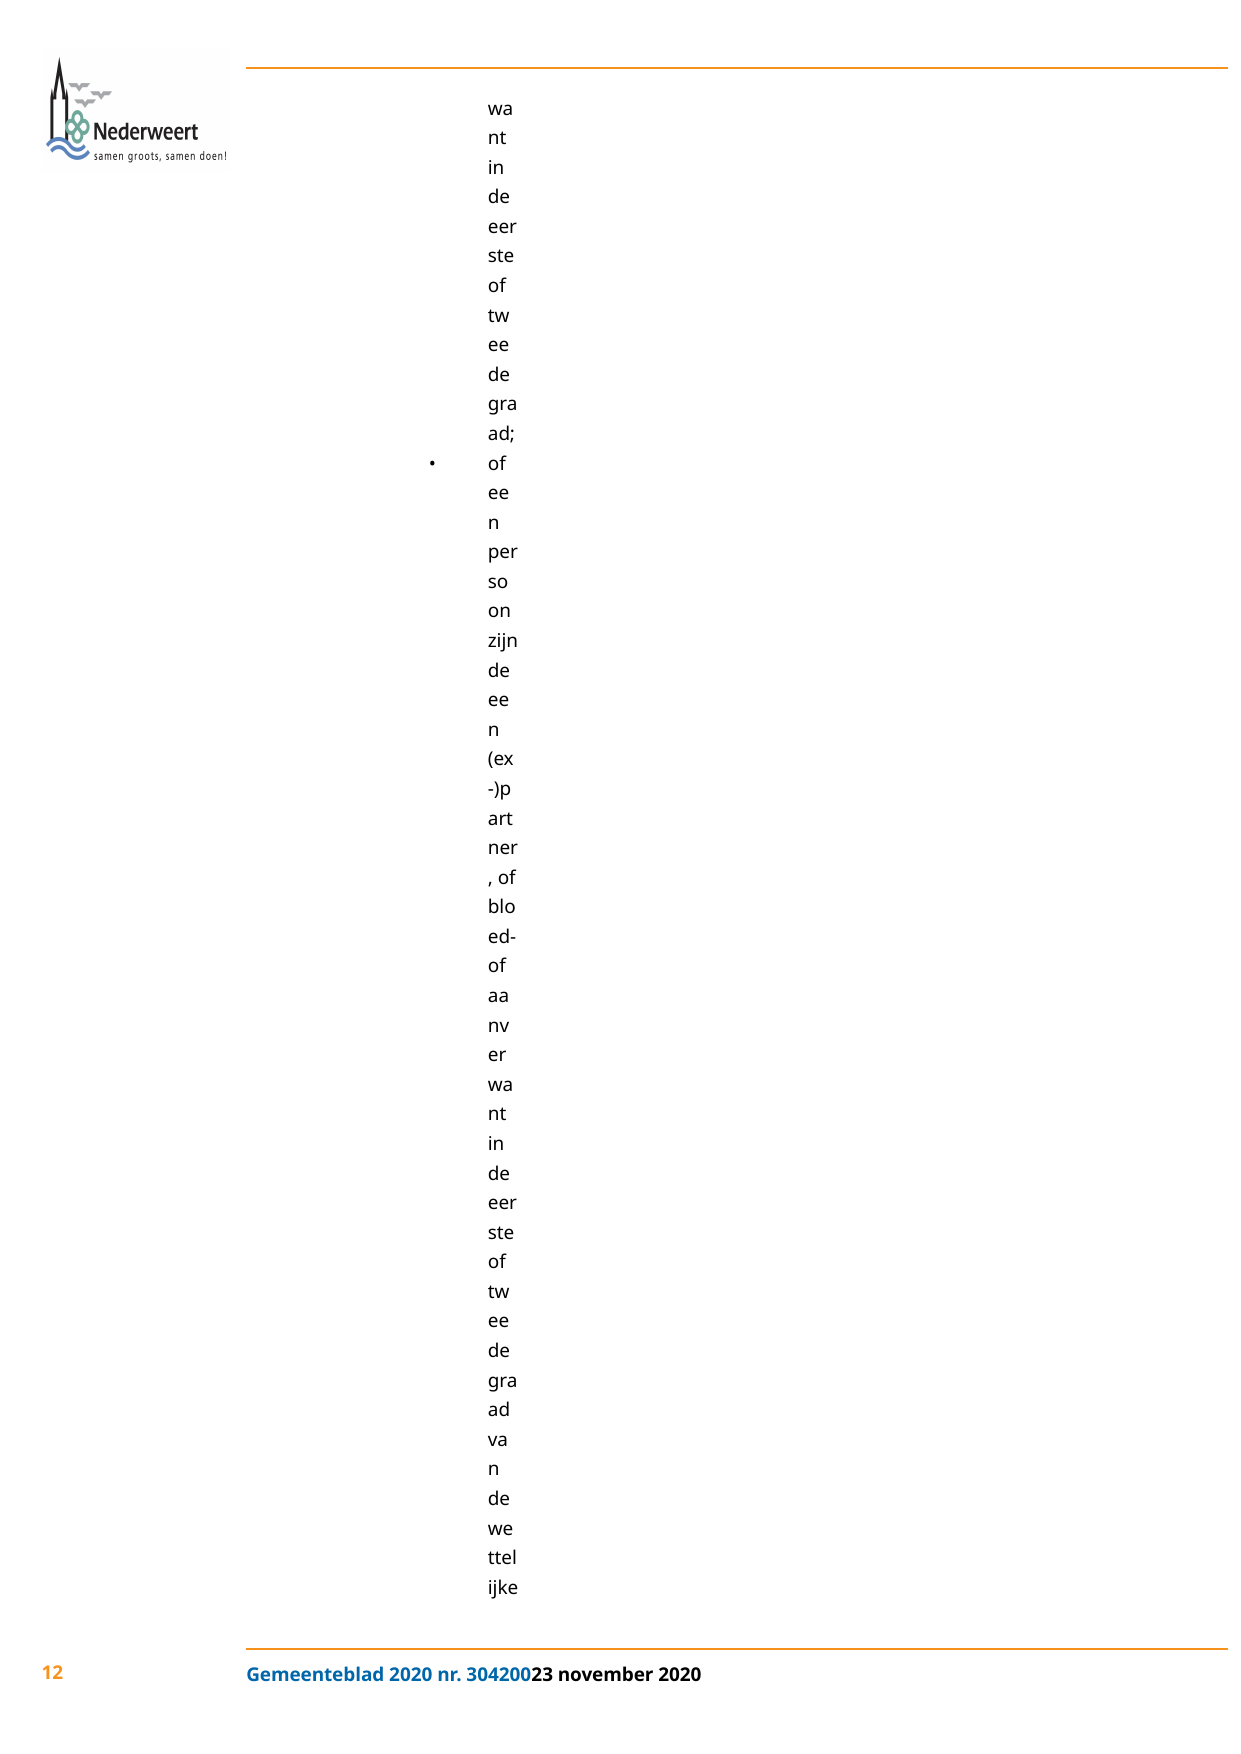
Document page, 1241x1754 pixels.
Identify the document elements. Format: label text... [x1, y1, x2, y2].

table_cell [790, 95, 881, 1600]
table_cell [971, 95, 1061, 1600]
table_cell [1061, 95, 1152, 1600]
picture [41, 47, 231, 172]
table_cell [248, 95, 429, 1600]
table_cell [519, 95, 609, 1600]
table_cell want in de eerste of tweede graad; of een persoon zijnde een (ex-)partner, of bloed- of aanverwant in de eerste of tweede graad van de wettelijke [429, 95, 519, 1600]
table_cell [881, 95, 971, 1600]
table_cell [609, 95, 700, 1600]
table_cell [700, 95, 790, 1600]
